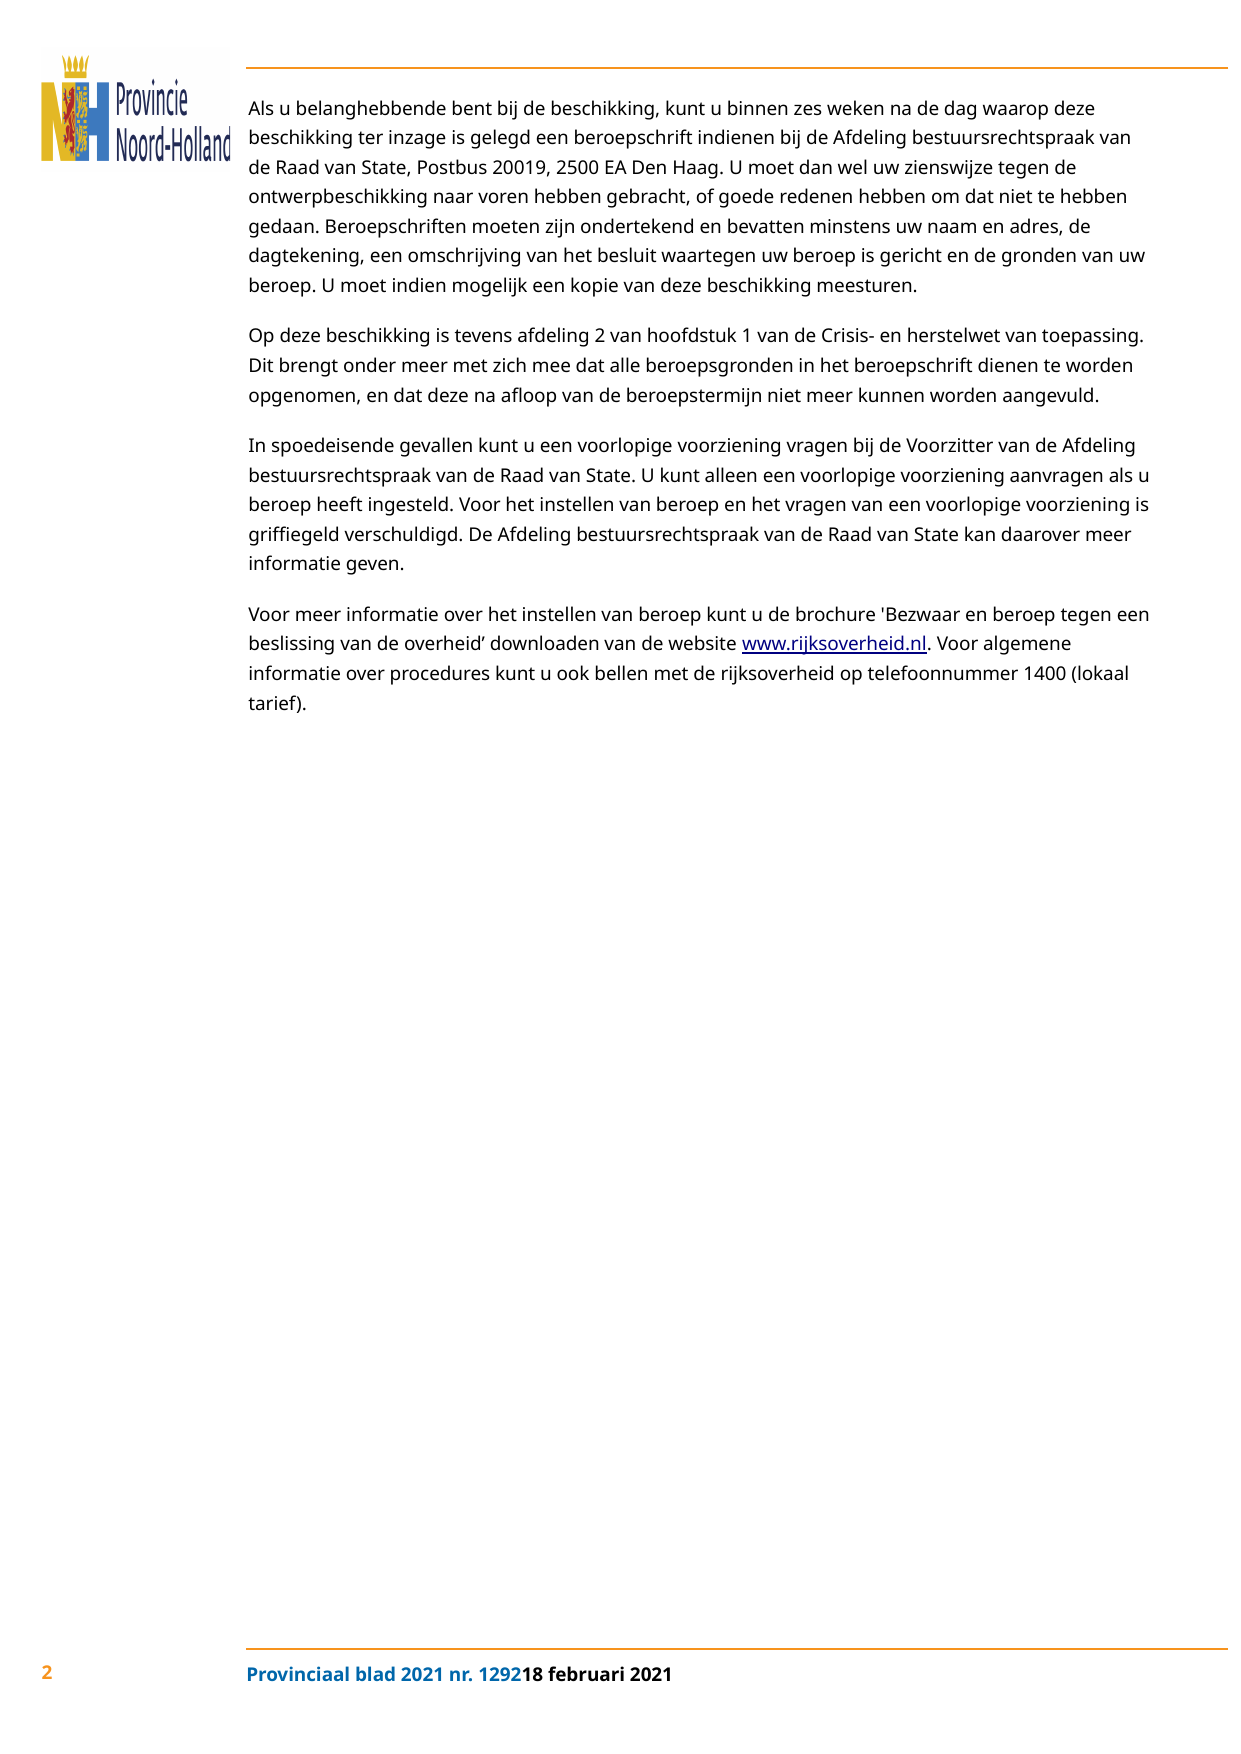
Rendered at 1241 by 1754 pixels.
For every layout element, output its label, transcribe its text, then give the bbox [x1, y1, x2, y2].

picture [41, 47, 231, 172]
text Op deze beschikking is tevens afdeling 2 van hoofdstuk 1 van de Crisis- en herstelwet van toepassing. Dit brengt onder meer met zich mee dat alle beroepsgronden in het beroepschrift dienen te worden opgenomen, en dat deze na afloop van de beroepstermijn niet meer kunnen worden aangevuld. [248, 323, 1152, 408]
text In spoedeisende gevallen kunt u een voorlopige voorziening vragen bij de Voorzitter van de Afdeling bestuursrechtspraak van de Raad van State. U kunt alleen een voorlopige voorziening aanvragen als u beroep heeft ingesteld. Voor het instellen van beroep en het vragen van een voorlopige voorziening is griffiegeld verschuldigd. De Afdeling bestuursrechtspraak van de Raad van State kan daarover meer informatie geven. [248, 432, 1152, 576]
text Als u belanghebbende bent bij de beschikking, kunt u binnen zes weken na de dag waarop deze beschikking ter inzage is gelegd een beroepschrift indienen bij de Afdeling bestuursrechtspraak van de Raad van State, Postbus 20019, 2500 EA Den Haag. U moet dan wel uw zienswijze tegen de ontwerpbeschikking naar voren hebben gebracht, of goede redenen hebben om dat niet te hebben gedaan. Beroepschriften moeten zijn ondertekend en bevatten minstens uw naam en adres, de dagtekening, een omschrijving van het besluit waartegen uw beroep is gericht en de gronden van uw beroep. U moet indien mogelijk een kopie van deze beschikking meesturen. [248, 95, 1152, 298]
text Voor meer informatie over het instellen van beroep kunt u de brochure 'Bezwaar en beroep tegen een beslissing van de overheid’ downloaden van de website www.rijksoverheid.nl. Voor algemene informatie over procedures kunt u ook bellen met de rijksoverheid op telefoonnummer 1400 (lokaal tarief). [248, 601, 1152, 716]
